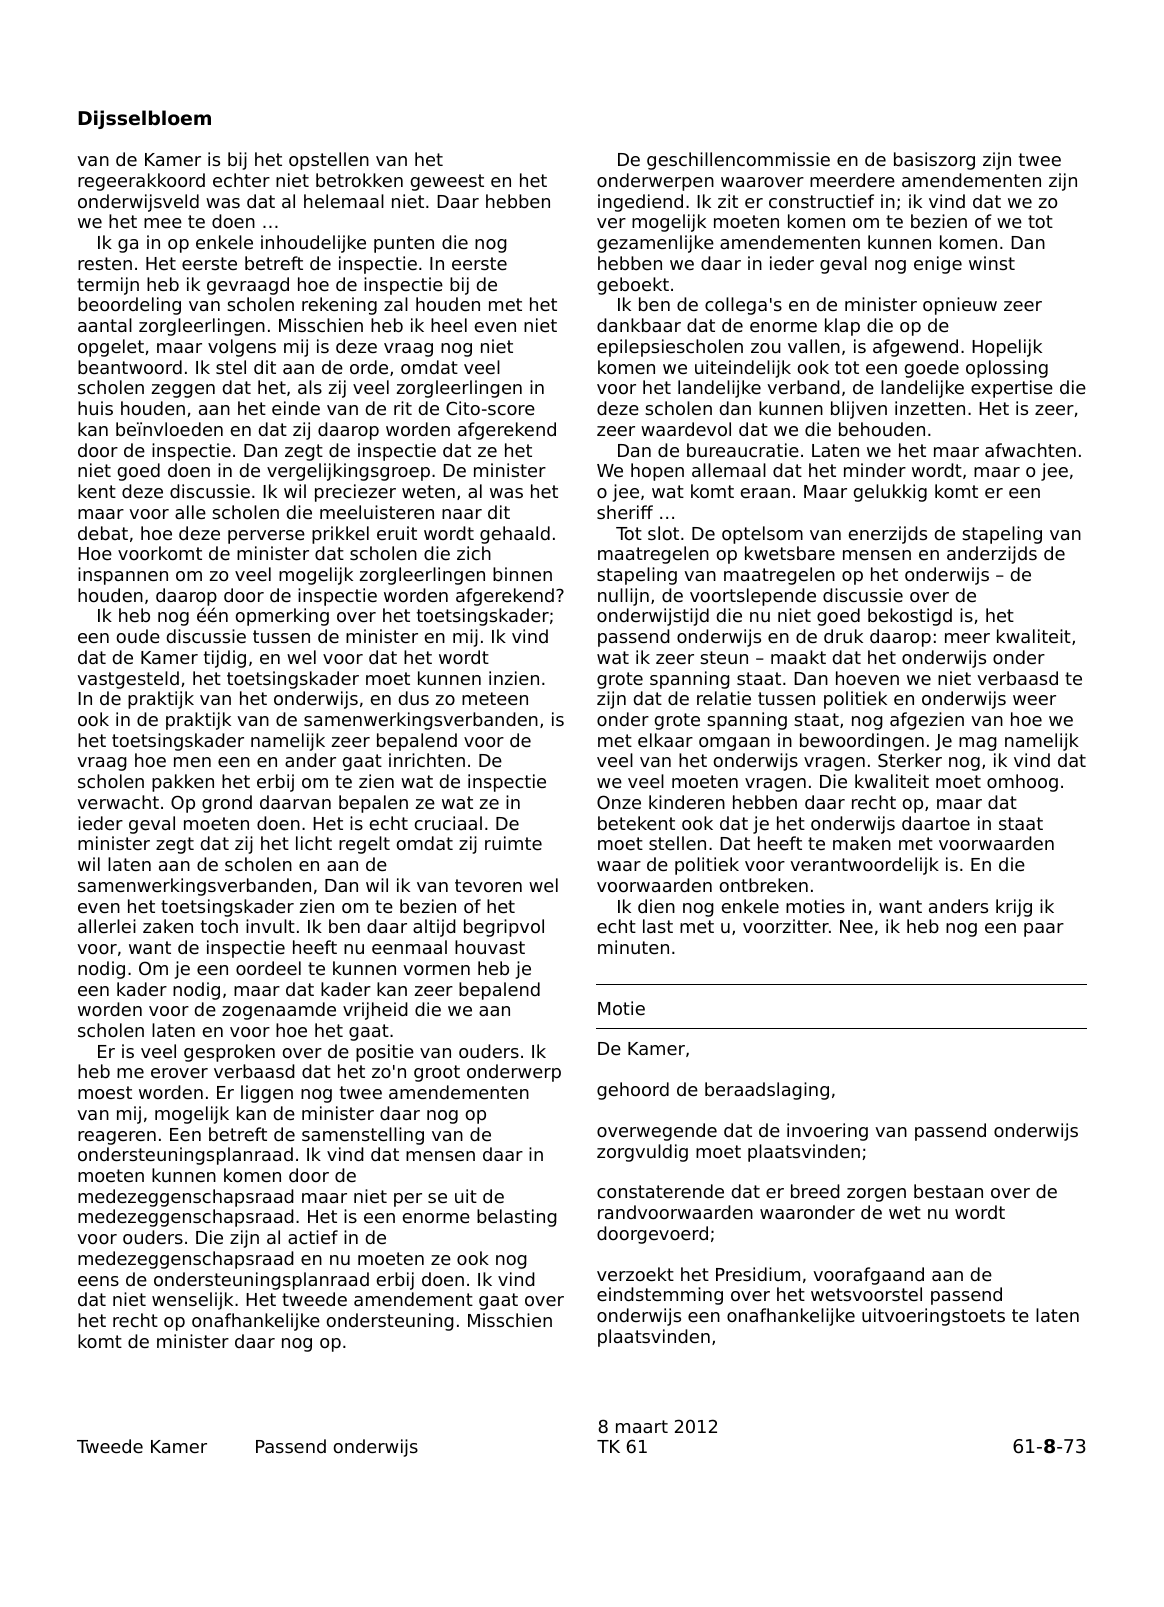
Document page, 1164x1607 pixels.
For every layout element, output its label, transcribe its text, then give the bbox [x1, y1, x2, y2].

text Ik ben de collega's en de minister opnieuw zeer dankbaar dat de enorme klap die op de epilepsiescholen zou vallen, is afgewend. Hopelijk komen we uiteindelijk ook tot een goede oplossing voor het landelijke verband, de landelijke expertise die deze scholen dan kunnen blijven inzetten. Het is zeer, zeer waardevol dat we die behouden. [596, 295, 1087, 440]
text Ik ga in op enkele inhoudelijke punten die nog resten. Het eerste betreft de inspectie. In eerste termijn heb ik gevraagd hoe de inspectie bij de beoordeling van scholen rekening zal houden met het aantal zorgleerlingen. Misschien heb ik heel even niet opgelet, maar volgens mij is deze vraag nog niet beantwoord. Ik stel dit aan de orde, omdat veel scholen zeggen dat het, als zij veel zorgleerlingen in huis houden, aan het einde van de rit de Cito-score kan beïnvloeden en dat zij daarop worden afgerekend door de inspectie. Dan zegt de inspectie dat ze het niet goed doen in de vergelijkingsgroep. De minister kent deze discussie. Ik wil preciezer weten, al was het maar voor alle scholen die meeluisteren naar dit debat, hoe deze perverse prikkel eruit wordt gehaald. Hoe voorkomt de minister dat scholen die zich inspannen om zo veel mogelijk zorgleerlingen binnen houden, daarop door de inspectie worden afgerekend? [77, 233, 567, 606]
text De Kamer, [596, 1039, 1087, 1060]
text De geschillencommissie en de basiszorg zijn twee onderwerpen waarover meerdere amendementen zijn ingediend. Ik zit er constructief in; ik vind dat we zo ver mogelijk moeten komen om te bezien of we tot gezamenlijke amendementen kunnen komen. Dan hebben we daar in ieder geval nog enige winst geboekt. [596, 150, 1087, 295]
text constaterende dat er breed zorgen bestaan over de randvoorwaarden waaronder de wet nu wordt doorgevoerd; [596, 1182, 1087, 1244]
text Ik dien nog enkele moties in, want anders krijg ik echt last met u, voorzitter. Nee, ik heb nog een paar minuten. [596, 896, 1087, 959]
text Tot slot. De optelsom van enerzijds de stapeling van maatregelen op kwetsbare mensen en anderzijds de stapeling van maatregelen op het onderwijs – de nullijn, de voortslepende discussie over de onderwijstijd die nu niet goed bekostigd is, het passend onderwijs en de druk daarop: meer kwaliteit, wat ik zeer steun – maakt dat het onderwijs onder grote spanning staat. Dan hoeven we niet verbaasd te zijn dat de relatie tussen politiek en onderwijs weer onder grote spanning staat, nog afgezien van hoe we met elkaar omgaan in bewoordingen. Je mag namelijk veel van het onderwijs vragen. Sterker nog, ik vind dat we veel moeten vragen. Die kwaliteit moet omhoog. Onze kinderen hebben daar recht op, maar dat betekent ook dat je het onderwijs daartoe in staat moet stellen. Dat heeft te maken met voorwaarden waar de politiek voor verantwoordelijk is. En die voorwaarden ontbreken. [596, 523, 1087, 896]
text verzoekt het Presidium, voorafgaand aan de eindstemming over het wetsvoorstel passend onderwijs een onafhankelijke uitvoeringstoets te laten plaatsvinden, [596, 1264, 1087, 1347]
text gehoord de beraadslaging, [596, 1080, 1087, 1101]
text van de Kamer is bij het opstellen van het regeerakkoord echter niet betrokken geweest en het onderwijsveld was dat al helemaal niet. Daar hebben we het mee te doen … [77, 150, 567, 233]
text Ik heb nog één opmerking over het toetsingskader; een oude discussie tussen de minister en mij. Ik vind dat de Kamer tijdig, en wel voor dat het wordt vastgesteld, het toetsingskader moet kunnen inzien. In de praktijk van het onderwijs, en dus zo meteen ook in de praktijk van de samenwerkingsverbanden, is het toetsingskader namelijk zeer bepalend voor de vraag hoe men een en ander gaat inrichten. De scholen pakken het erbij om te zien wat de inspectie verwacht. Op grond daarvan bepalen ze wat ze in ieder geval moeten doen. Het is echt cruciaal. De minister zegt dat zij het licht regelt omdat zij ruimte wil laten aan de scholen en aan de samenwerkingsverbanden, Dan wil ik van tevoren wel even het toetsingskader zien om te bezien of het allerlei zaken toch invult. Ik ben daar altijd begripvol voor, want de inspectie heeft nu eenmaal houvast nodig. Om je een oordeel te kunnen vormen heb je een kader nodig, maar dat kader kan zeer bepalend worden voor de zogenaamde vrijheid die we aan scholen laten en voor hoe het gaat. [77, 606, 567, 1042]
text Er is veel gesproken over de positie van ouders. Ik heb me erover verbaasd dat het zo'n groot onderwerp moest worden. Er liggen nog twee amendementen van mij, mogelijk kan de minister daar nog op reageren. Een betreft de samenstelling van de ondersteuningsplanraad. Ik vind dat mensen daar in moeten kunnen komen door de medezeggenschapsraad maar niet per se uit de medezeggenschapsraad. Het is een enorme belasting voor ouders. Die zijn al actief in de medezeggenschapsraad en nu moeten ze ook nog eens de ondersteuningsplanraad erbij doen. Ik vind dat niet wenselijk. Het tweede amendement gaat over het recht op onafhankelijke ondersteuning. Misschien komt de minister daar nog op. [77, 1042, 567, 1352]
text Dan de bureaucratie. Laten we het maar afwachten. We hopen allemaal dat het minder wordt, maar o jee, o jee, wat komt eraan. Maar gelukkig komt er een sheriff … [596, 440, 1087, 523]
text Motie [596, 998, 1087, 1019]
text overwegende dat de invoering van passend onderwijs zorgvuldig moet plaatsvinden; [596, 1121, 1087, 1162]
